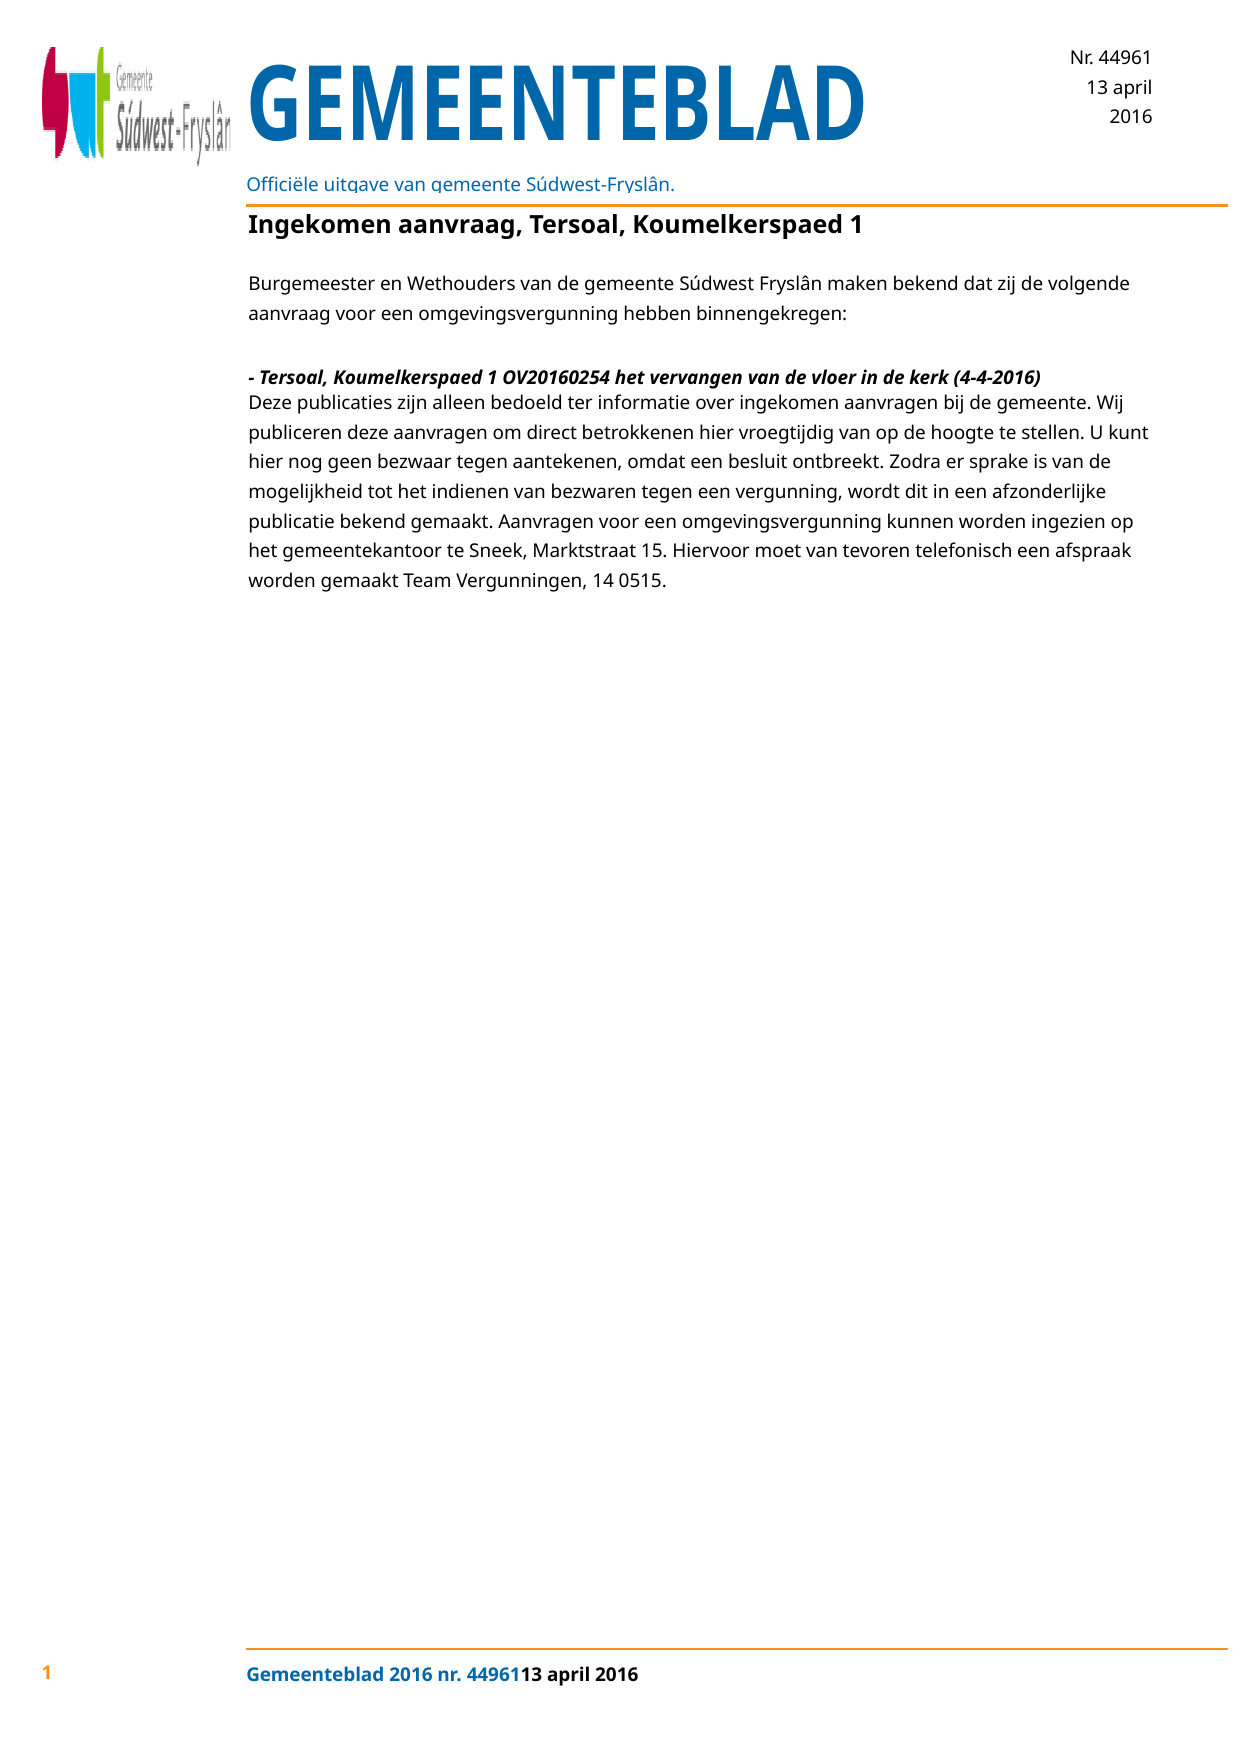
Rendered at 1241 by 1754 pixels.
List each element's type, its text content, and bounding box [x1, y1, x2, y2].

text Burgemeester en Wethouders van de gemeente Súdwest Fryslân maken bekend dat zij de volgende aanvraag voor een omgevingsvergunning hebben binnengekregen: [248, 270, 1152, 326]
text Ingekomen aanvraag, Tersoal, Koumelkerspaed 1 [248, 207, 1152, 241]
text Deze publicaties zijn alleen bedoeld ter informatie over ingekomen aanvragen bij de gemeente. Wij publiceren deze aanvragen om direct betrokkenen hier vroegtijdig van op de hoogte te stellen. U kunt hier nog geen bezwaar tegen aantekenen, omdat een besluit ontbreekt. Zodra er sprake is van de mogelijkheid tot het indienen van bezwaren tegen een vergunning, wordt dit in een afzonderlijke publicatie bekend gemaakt. Aanvragen voor een omgevingsvergunning kunnen worden ingezien op het gemeentekantoor te Sneek, Marktstraat 15. Hiervoor moet van tevoren telefonisch een afspraak worden gemaakt Team Vergunningen, 14 0515. [248, 389, 1152, 593]
picture [41, 47, 231, 172]
text - Tersoal, Koumelkerspaed 1 OV20160254 het vervangen van de vloer in de kerk (4-4-2016) [248, 364, 1152, 389]
